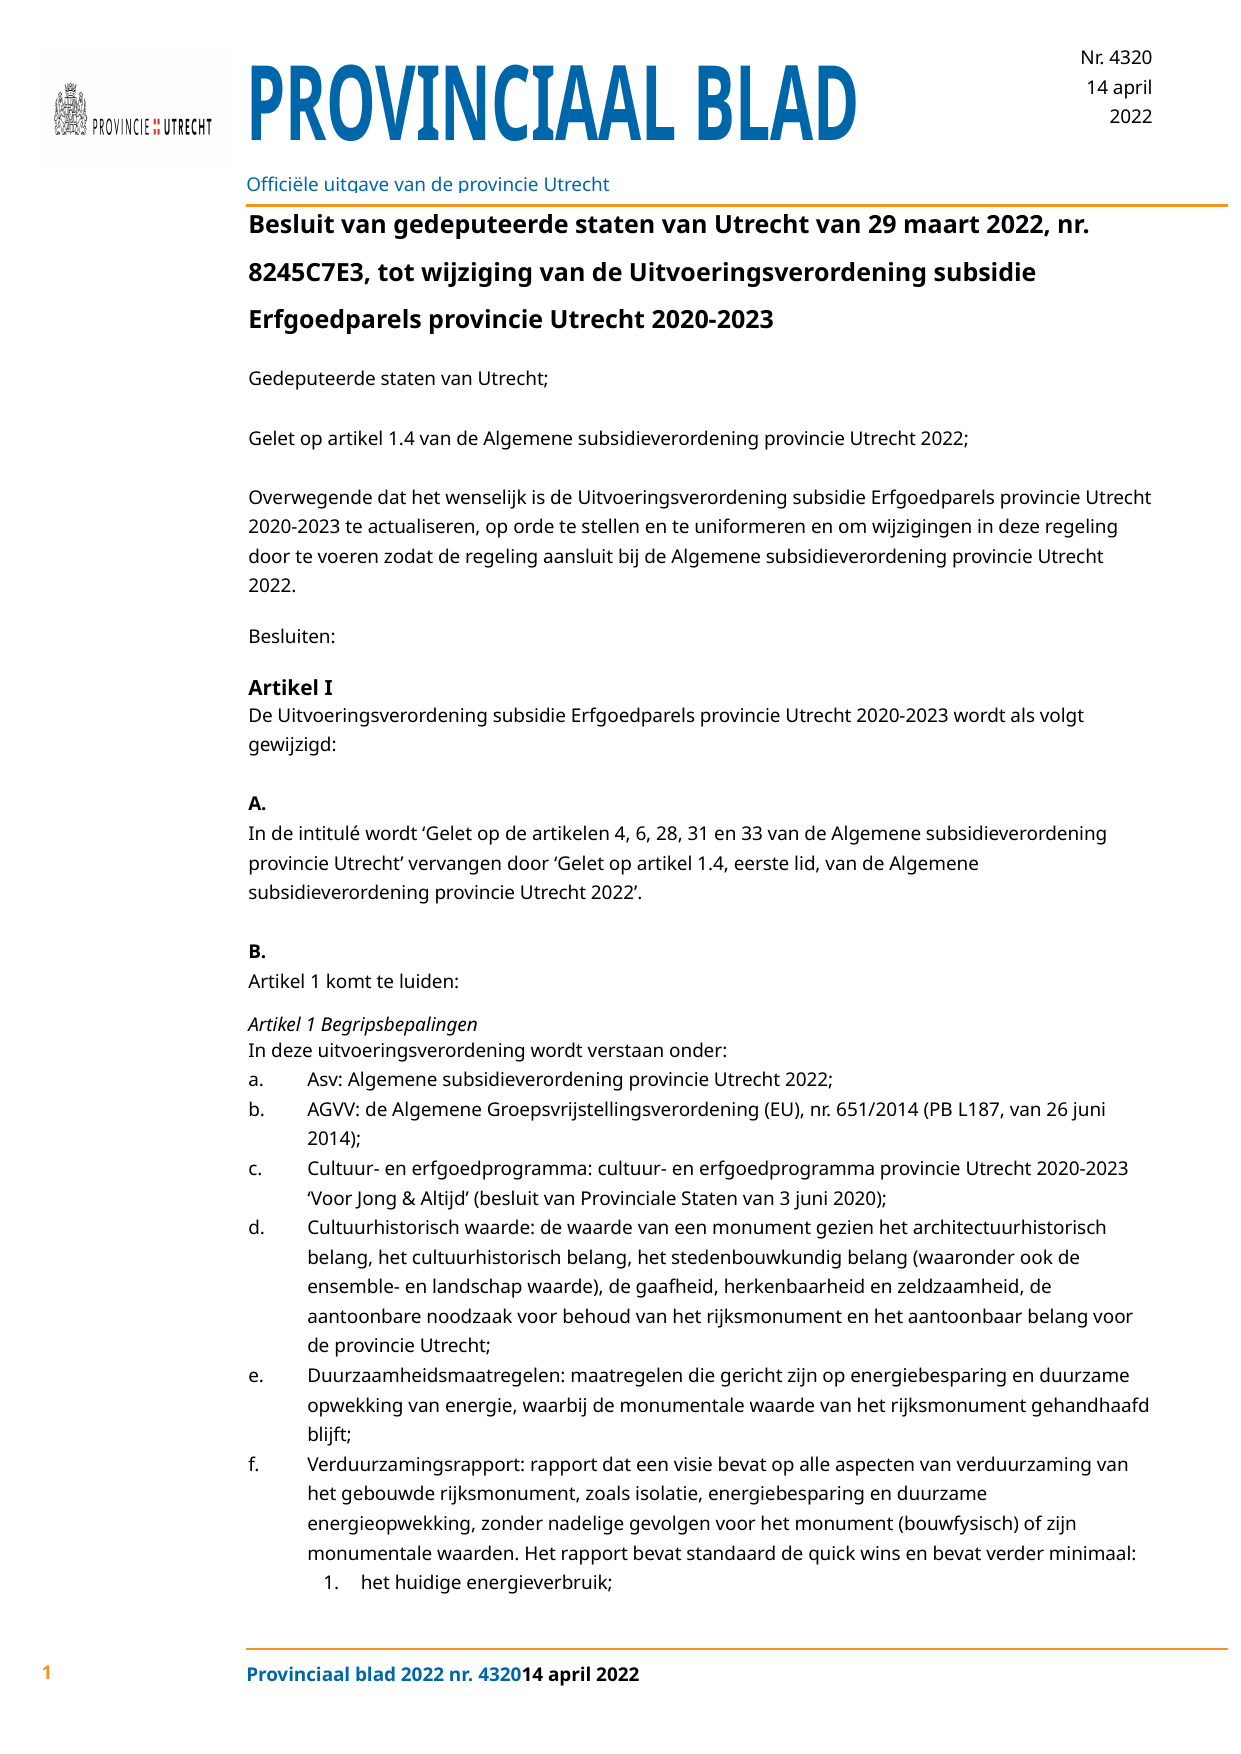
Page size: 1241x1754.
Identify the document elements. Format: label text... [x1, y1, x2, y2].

text Gelet op artikel 1.4 van de Algemene subsidieverordening provincie Utrecht 2022; [248, 425, 1152, 450]
list Asv: Algemene subsidieverordening provincie Utrecht 2022; [248, 1066, 1152, 1092]
text In de intitulé wordt ‘Gelet op de artikelen 4, 6, 28, 31 en 33 van de Algemene subsidieverordening provincie Utrecht’ vervangen door ‘Gelet op artikel 1.4, eerste lid, van de Algemene subsidieverordening provincie Utrecht 2022’. [248, 820, 1152, 905]
text Artikel I [248, 673, 1152, 702]
text Overwegende dat het wenselijk is de Uitvoeringsverordening subsidie Erfgoedparels provincie Utrecht 2020-2023 te actualiseren, op orde te stellen en te uniformeren en om wijzigingen in deze regeling door te voeren zodat de regeling aansluit bij de Algemene subsidieverordening provincie Utrecht 2022. [248, 484, 1152, 598]
text B. [248, 938, 1152, 964]
text Besluiten: [248, 623, 1152, 649]
text De Uitvoeringsverordening subsidie Erfgoedparels provincie Utrecht 2020-2023 wordt als volgt gewijzigd: [248, 702, 1152, 757]
text Artikel 1 Begripsbepalingen [248, 1011, 1152, 1037]
list Cultuur- en erfgoedprogramma: cultuur- en erfgoedprogramma provincie Utrecht 2020-2023 ‘Voor Jong & Altijd’ (besluit van Provinciale Staten van 3 juni 2020); [248, 1155, 1152, 1211]
list het huidige energieverbruik; [323, 1569, 1152, 1595]
text A. [248, 791, 1152, 816]
text Besluit van gedeputeerde staten van Utrecht van 29 maart 2022, nr. 8245C7E3, tot wijziging van de Uitvoeringsverordening subsidie Erfgoedparels provincie Utrecht 2020-2023 [248, 207, 1152, 336]
list Duurzaamheidsmaatregelen: maatregelen die gericht zijn op energiebesparing en duurzame opwekking van energie, waarbij de monumentale waarde van het rijksmonument gehandhaafd blijft; [248, 1362, 1152, 1447]
picture [41, 47, 231, 172]
list AGVV: de Algemene Groepsvrijstellingsverordening (EU), nr. 651/2014 (PB L187, van 26 juni 2014); [248, 1096, 1152, 1151]
list Cultuurhistorisch waarde: de waarde van een monument gezien het architectuurhistorisch belang, het cultuurhistorisch belang, het stedenbouwkundig belang (waaronder ook de ensemble- en landschap waarde), de gaafheid, herkenbaarheid en zeldzaamheid, de aantoonbare noodzaak voor behoud van het rijksmonument en het aantoonbaar belang voor de provincie Utrecht; [248, 1214, 1152, 1358]
text In deze uitvoeringsverordening wordt verstaan onder: [248, 1037, 1152, 1063]
text Gedeputeerde staten van Utrecht; [248, 366, 1152, 391]
text Artikel 1 komt te luiden: [248, 968, 1152, 994]
list Verduurzamingsrapport: rapport dat een visie bevat op alle aspecten van verduurzaming van het gebouwde rijksmonument, zoals isolatie, energiebesparing en duurzame energieopwekking, zonder nadelige gevolgen voor het monument (bouwfysisch) of zijn monumentale waarden. Het rapport bevat standaard de quick wins en bevat verder minimaal: [248, 1451, 1152, 1566]
